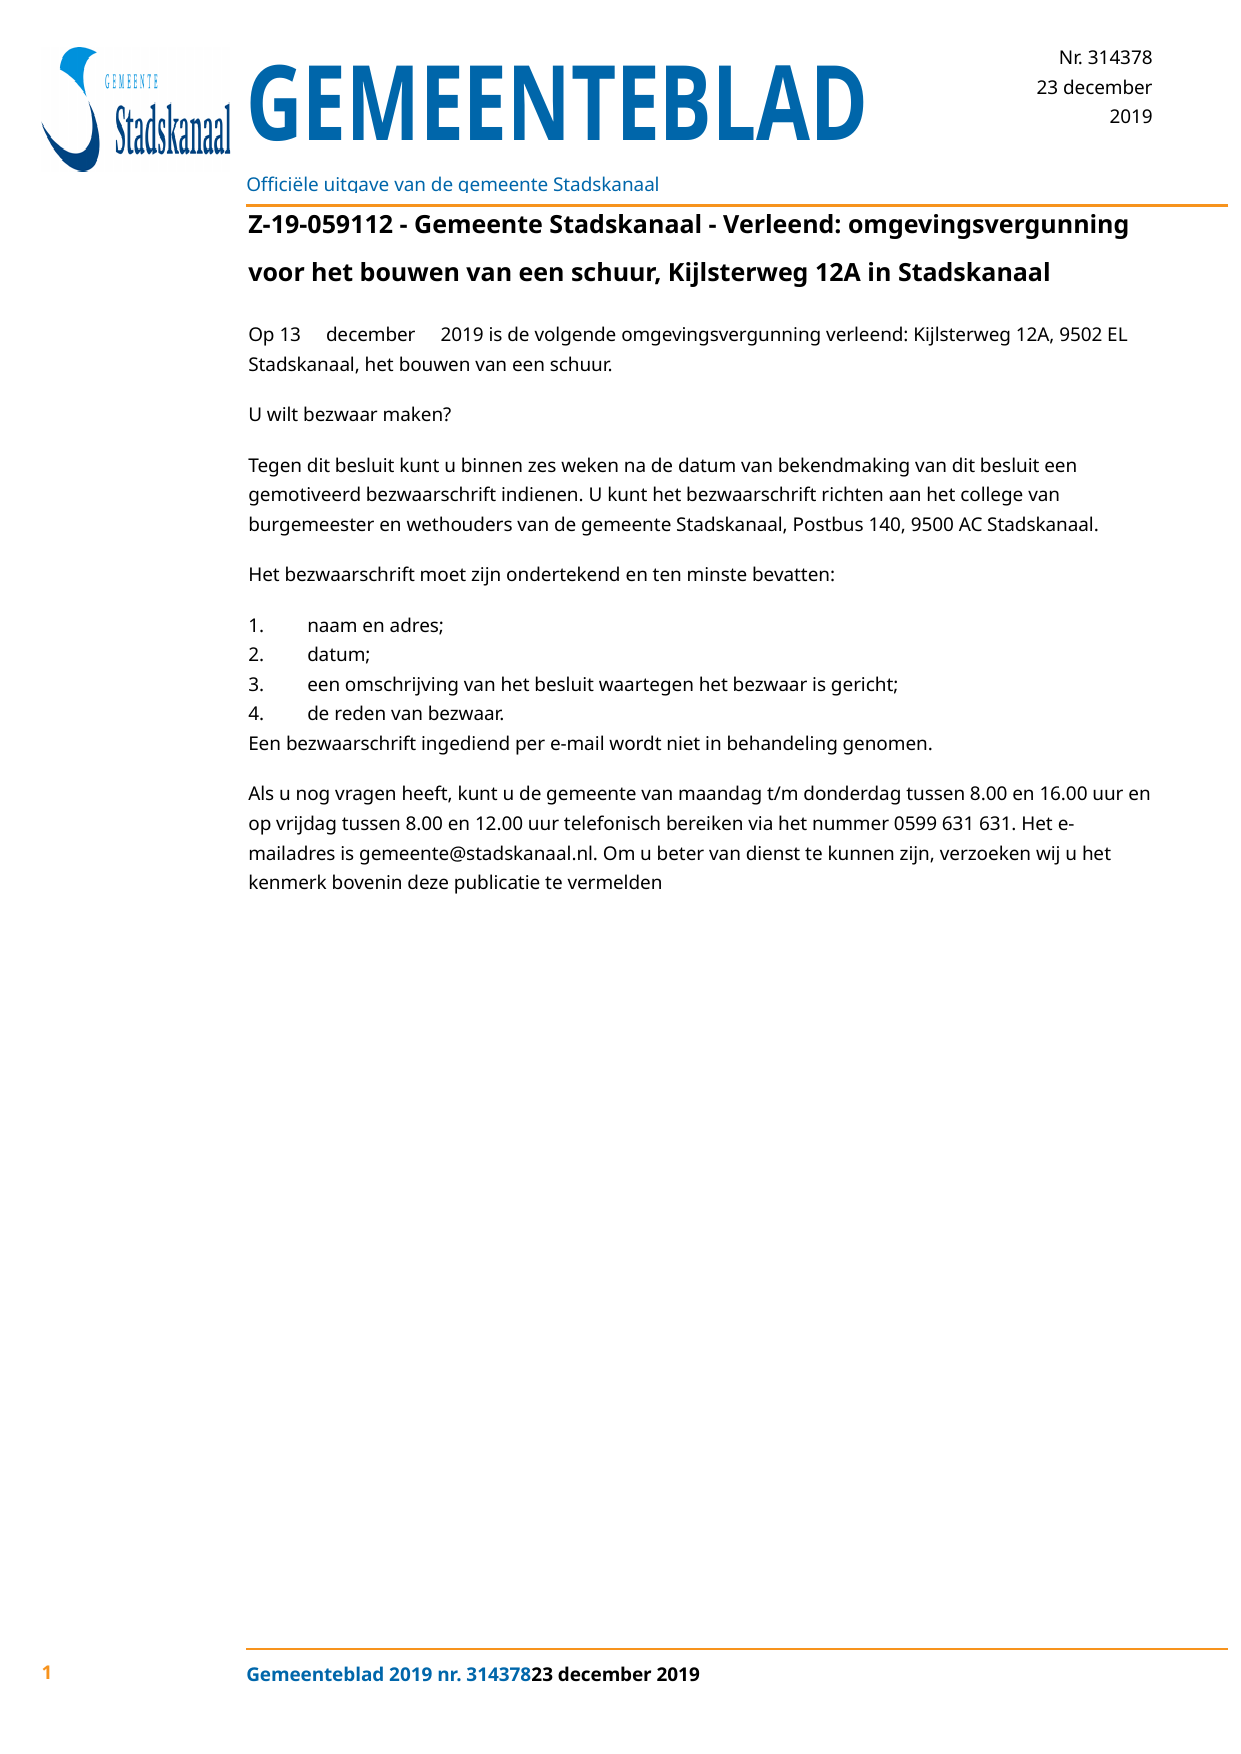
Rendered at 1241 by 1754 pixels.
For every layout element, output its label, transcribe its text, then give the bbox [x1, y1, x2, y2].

text Z-19-059112 - Gemeente Stadskanaal - Verleend: omgevingsvergunning voor het bouwen van een schuur, Kijlsterweg 12A in Stadskanaal [248, 207, 1152, 288]
list naam en adres; [248, 612, 1152, 637]
text Op 13 december 2019 is de volgende omgevingsvergunning verleend: Kijlsterweg 12A, 9502 EL Stadskanaal, het bouwen van een schuur. [248, 318, 1152, 377]
text U wilt bezwaar maken? [248, 401, 1152, 427]
picture [41, 47, 231, 172]
text Als u nog vragen heeft, kunt u de gemeente van maandag t/m donderdag tussen 8.00 en 16.00 uur en op vrijdag tussen 8.00 en 12.00 uur telefonisch bereiken via het nummer 0599 631 631. Het e-mailadres is gemeente@stadskanaal.nl. Om u beter van dienst te kunnen zijn, verzoeken wij u het kenmerk bovenin deze publicatie te vermelden [248, 781, 1152, 895]
list een omschrijving van het besluit waartegen het bezwaar is gericht; [248, 671, 1152, 697]
text Een bezwaarschrift ingediend per e-mail wordt niet in behandeling genomen. [248, 730, 1152, 756]
list de reden van bezwaar. [248, 701, 1152, 726]
text Tegen dit besluit kunt u binnen zes weken na de datum van bekendmaking van dit besluit een gemotiveerd bezwaarschrift indienen. U kunt het bezwaarschrift richten aan het college van burgemeester en wethouders van de gemeente Stadskanaal, Postbus 140, 9500 AC Stadskanaal. [248, 452, 1152, 537]
text Het bezwaarschrift moet zijn ondertekend en ten minste bevatten: [248, 561, 1152, 587]
list datum; [248, 641, 1152, 667]
